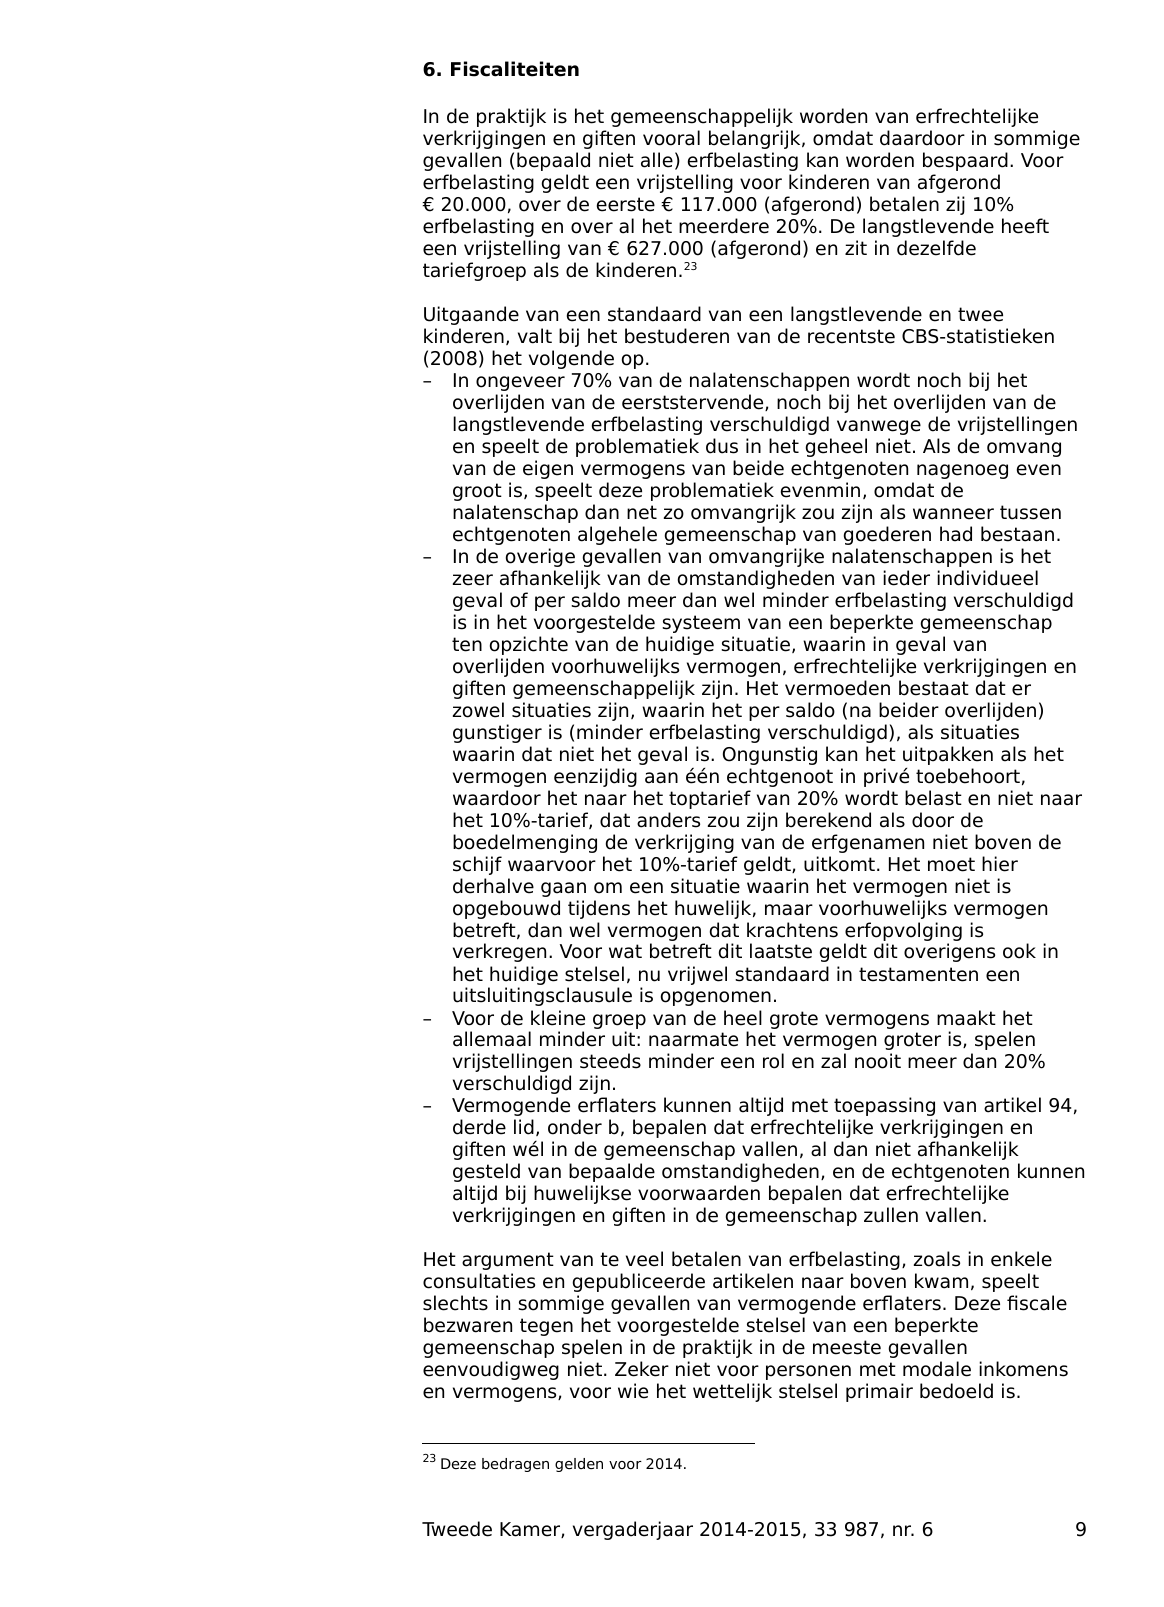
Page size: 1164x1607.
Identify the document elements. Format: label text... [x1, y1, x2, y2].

text Uitgaande van een standaard van een langstlevende en twee kinderen, valt bij het bestuderen van de recentste CBS-statistieken (2008) het volgende op. [422, 304, 1087, 370]
text Het argument van te veel betalen van erfbelasting, zoals in enkele consultaties en gepubliceerde artikelen naar boven kwam, speelt slechts in sommige gevallen van vermogende erflaters. Deze fiscale bezwaren tegen het voorgestelde stelsel van een beperkte gemeenschap spelen in de praktijk in de meeste gevallen eenvoudigweg niet. Zeker niet voor personen met modale inkomens en vermogens, voor wie het wettelijk stelsel primair bedoeld is. [422, 1249, 1087, 1403]
text – Voor de kleine groep van de heel grote vermogens maakt het allemaal minder uit: naarmate het vermogen groter is, spelen vrijstellingen steeds minder een rol en zal nooit meer dan 20% verschuldigd zijn. [422, 1007, 1087, 1095]
subtitle 6. Fiscaliteiten [422, 59, 1087, 81]
text – In ongeveer 70% van de nalatenschappen wordt noch bij het overlijden van de eerststervende, noch bij het overlijden van de langstlevende erfbelasting verschuldigd vanwege de vrijstellingen en speelt de problematiek dus in het geheel niet. Als de omvang van de eigen vermogens van beide echtgenoten nagenoeg even groot is, speelt deze problematiek evenmin, omdat de nalatenschap dan net zo omvangrijk zou zijn als wanneer tussen echtgenoten algehele gemeenschap van goederen had bestaan. [422, 370, 1087, 546]
text – In de overige gevallen van omvangrijke nalatenschappen is het zeer afhankelijk van de omstandigheden van ieder individueel geval of per saldo meer dan wel minder erfbelasting verschuldigd is in het voorgestelde systeem van een beperkte gemeenschap ten opzichte van de huidige situatie, waarin in geval van overlijden voorhuwelijks vermogen, erfrechtelijke verkrijgingen en giften gemeenschappelijk zijn. Het vermoeden bestaat dat er zowel situaties zijn, waarin het per saldo (na beider overlijden) gunstiger is (minder erfbelasting verschuldigd), als situaties waarin dat niet het geval is. Ongunstig kan het uitpakken als het vermogen eenzijdig aan één echtgenoot in privé toebehoort, waardoor het naar het toptarief van 20% wordt belast en niet naar het 10%-tarief, dat anders zou zijn berekend als door de boedelmenging de verkrijging van de erfgenamen niet boven de schijf waarvoor het 10%-tarief geldt, uitkomt. Het moet hier derhalve gaan om een situatie waarin het vermogen niet is opgebouwd tijdens het huwelijk, maar voorhuwelijks vermogen betreft, dan wel vermogen dat krachtens erfopvolging is verkregen. Voor wat betreft dit laatste geldt dit overigens ook in het huidige stelsel, nu vrijwel standaard in testamenten een uitsluitingsclausule is opgenomen. [422, 546, 1087, 1007]
text Deze bedragen gelden voor 2014. [422, 1452, 1087, 1474]
text – Vermogende erflaters kunnen altijd met toepassing van artikel 94, derde lid, onder b, bepalen dat erfrechtelijke verkrijgingen en giften wél in de gemeenschap vallen, al dan niet afhankelijk gesteld van bepaalde omstandigheden, en de echtgenoten kunnen altijd bij huwelijkse voorwaarden bepalen dat erfrechtelijke verkrijgingen en giften in de gemeenschap zullen vallen. [422, 1095, 1087, 1227]
text In de praktijk is het gemeenschappelijk worden van erfrechtelijke verkrijgingen en giften vooral belangrijk, omdat daardoor in sommige gevallen (bepaald niet alle) erfbelasting kan worden bespaard. Voor erfbelasting geldt een vrijstelling voor kinderen van afgerond € 20.000, over de eerste € 117.000 (afgerond) betalen zij 10% erfbelasting en over al het meerdere 20%. De langstlevende heeft een vrijstelling van € 627.000 (afgerond) en zit in dezelfde tariefgroep als de kinderen. [422, 106, 1087, 282]
